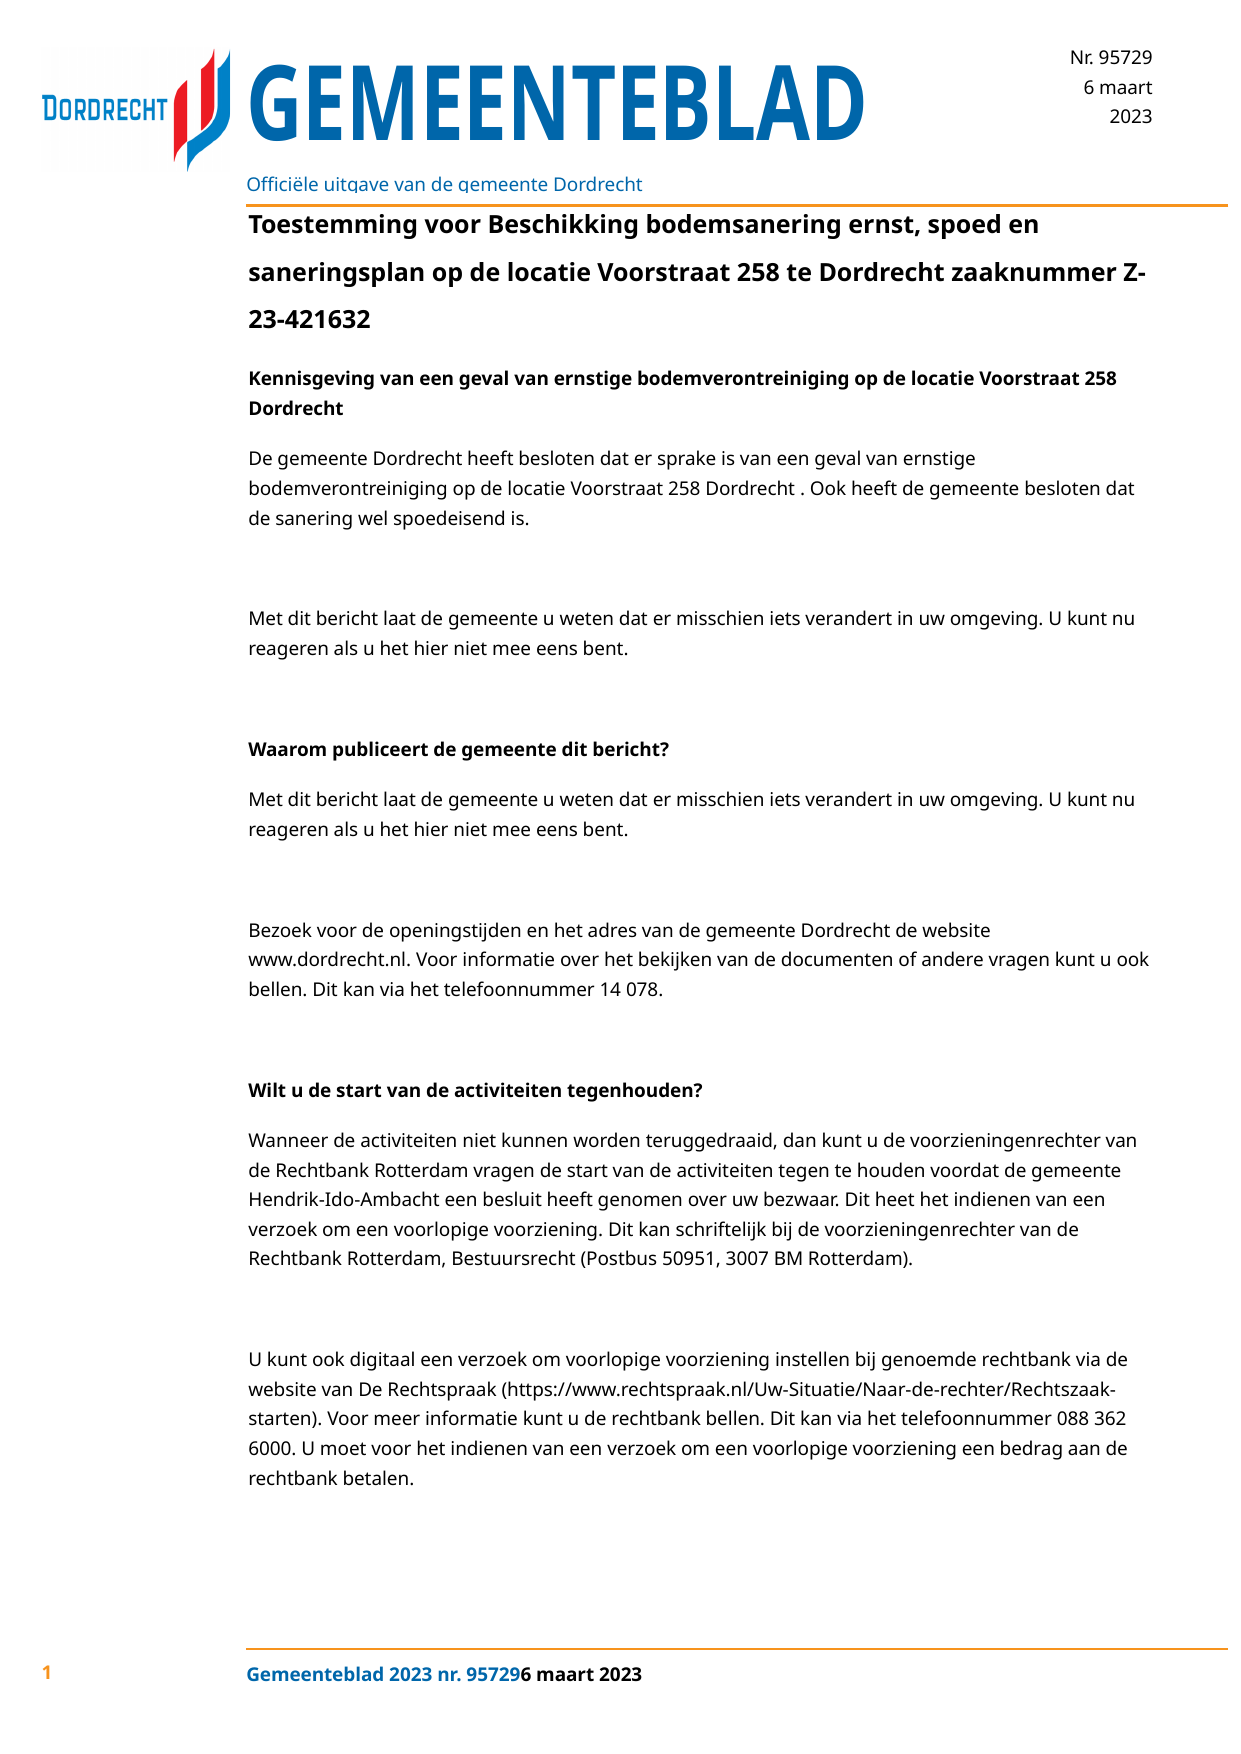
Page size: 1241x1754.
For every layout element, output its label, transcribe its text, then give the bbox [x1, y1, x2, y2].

text U kunt ook digitaal een verzoek om voorlopige voorziening instellen bij genoemde rechtbank via de website van De Rechtspraak (https://www.rechtspraak.nl/Uw-Situatie/Naar-de-rechter/Rechtszaak-starten). Voor meer informatie kunt u de rechtbank bellen. Dit kan via het telefoonnummer 088 362 6000. U moet voor het indienen van een verzoek om een voorlopige voorziening een bedrag aan de rechtbank betalen. [248, 1346, 1152, 1490]
text Wilt u de start van de activiteiten tegenhouden? [248, 1077, 1152, 1102]
text Wanneer de activiteiten niet kunnen worden teruggedraaid, dan kunt u de voorzieningenrechter van de Rechtbank Rotterdam vragen de start van de activiteiten tegen te houden voordat de gemeente Hendrik-Ido-Ambacht een besluit heeft genomen over uw bezwaar. Dit heet het indienen van een verzoek om een voorlopige voorziening. Dit kan schriftelijk bij de voorzieningenrechter van de Rechtbank Rotterdam, Bestuursrecht (Postbus 50951, 3007 BM Rotterdam). [248, 1127, 1152, 1271]
text Met dit bericht laat de gemeente u weten dat er misschien iets verandert in uw omgeving. U kunt nu reageren als u het hier niet mee eens bent. [248, 786, 1152, 842]
text Waarom publiceert de gemeente dit bericht? [248, 736, 1152, 762]
text Bezoek voor de openingstijden en het adres van de gemeente Dordrecht de website www.dordrecht.nl. Voor informatie over het bekijken van de documenten of andere vragen kunt u ook bellen. Dit kan via het telefoonnummer 14 078. [248, 917, 1152, 1002]
text De gemeente Dordrecht heeft besloten dat er sprake is van een geval van ernstige bodemverontreiniging op de locatie Voorstraat 258 Dordrecht . Ook heeft de gemeente besloten dat de sanering wel spoedeisend is. [248, 446, 1152, 530]
text Met dit bericht laat de gemeente u weten dat er misschien iets verandert in uw omgeving. U kunt nu reageren als u het hier niet mee eens bent. [248, 606, 1152, 661]
text Toestemming voor Beschikking bodemsanering ernst, spoed en saneringsplan op de locatie Voorstraat 258 te Dordrecht zaaknummer Z-23-421632 [248, 207, 1152, 336]
picture [41, 47, 231, 172]
text Kennisgeving van een geval van ernstige bodemverontreiniging op de locatie Voorstraat 258 Dordrecht [248, 366, 1152, 421]
